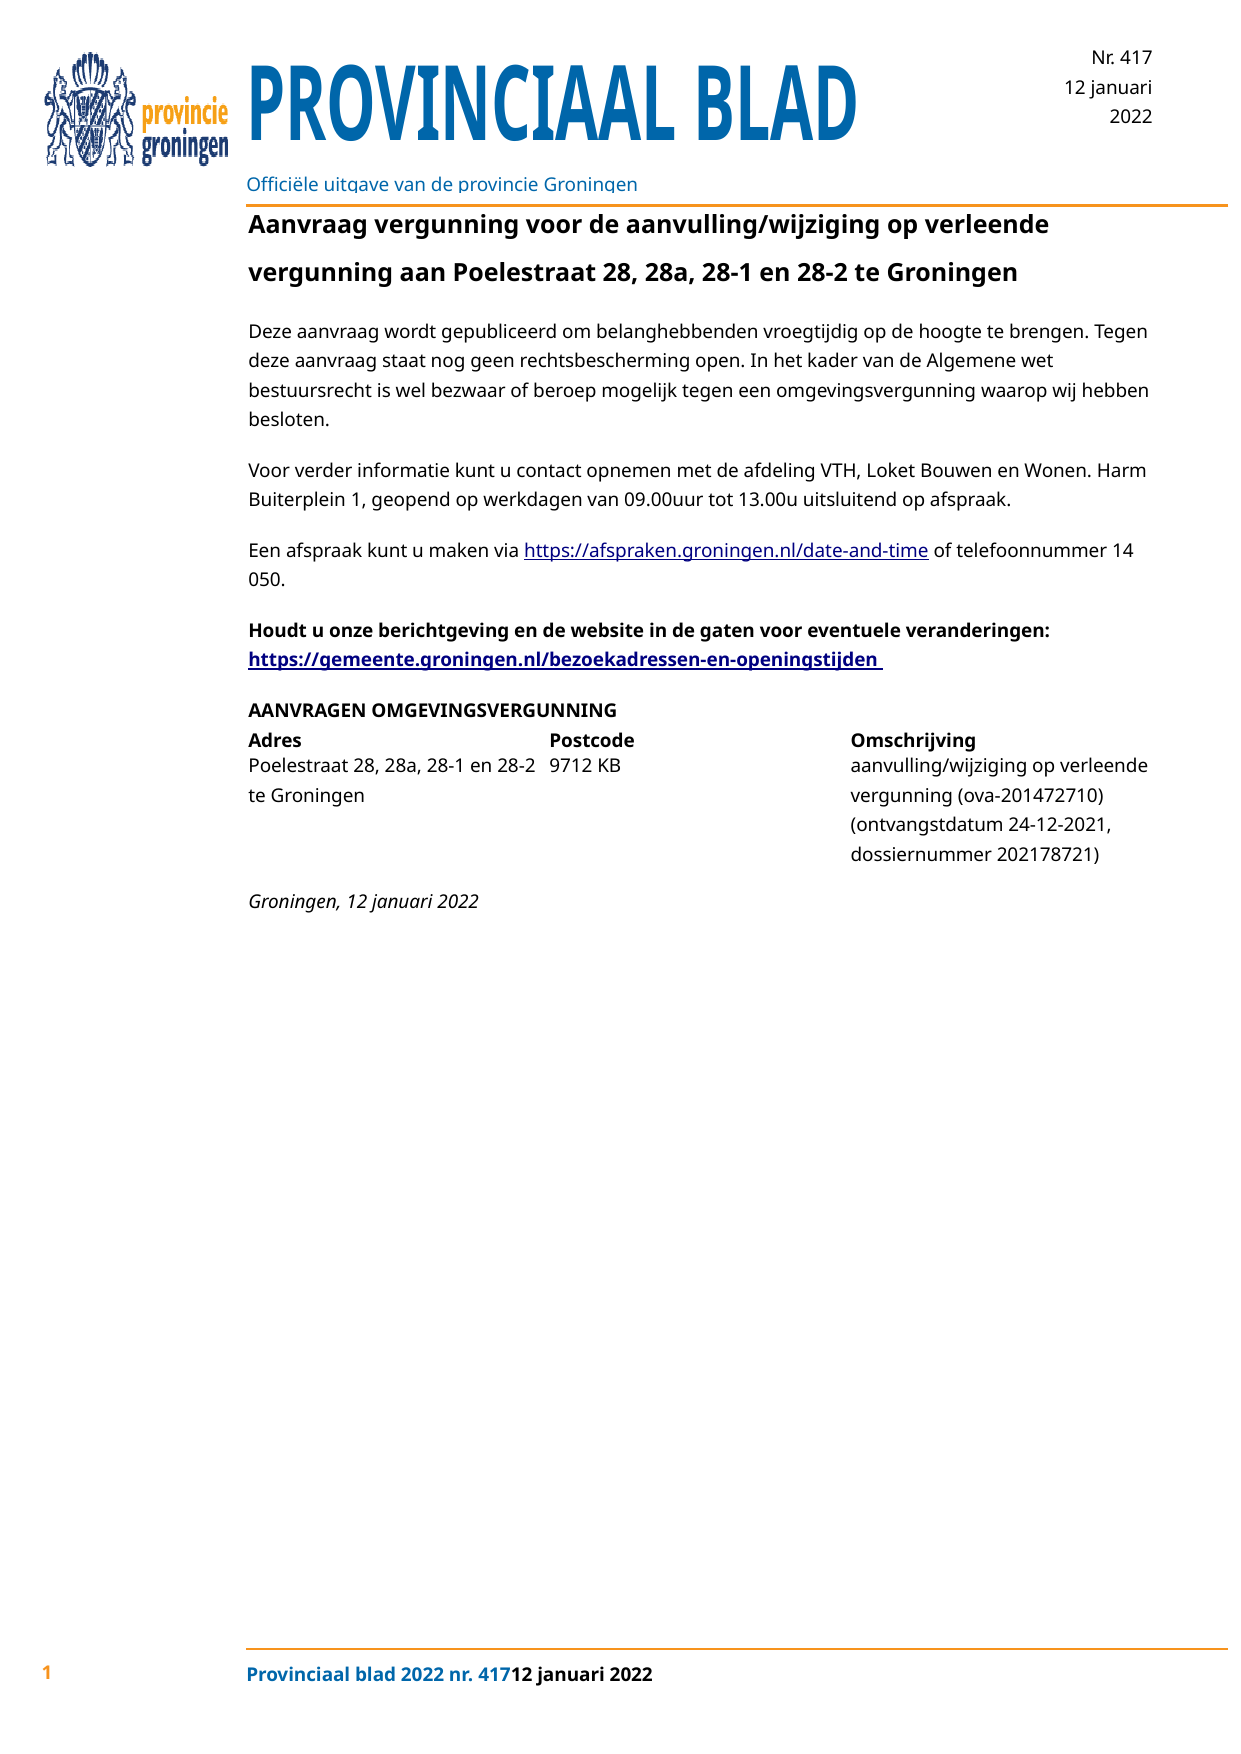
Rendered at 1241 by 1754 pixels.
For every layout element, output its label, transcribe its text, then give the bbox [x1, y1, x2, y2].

text AANVRAGEN OMGEVINGSVERGUNNING [248, 697, 1152, 723]
table_cell 9712 KB [549, 753, 850, 867]
table_cell aanvulling/wijziging op verleende vergunning (ova-201472710) (ontvangstdatum 24-12-2021, dossiernummer 202178721) [850, 753, 1152, 867]
text Deze aanvraag wordt gepubliceerd om belanghebbenden vroegtijdig op de hoogte te brengen. Tegen deze aanvraag staat nog geen rechtsbescherming open. In het kader van de Algemene wet bestuursrecht is wel bezwaar of beroep mogelijk tegen een omgevingsvergunning waarop wij hebben besloten. [248, 318, 1152, 432]
picture [41, 47, 231, 172]
table_header Postcode [549, 727, 850, 752]
table_cell Poelestraat 28, 28a, 28-1 en 28-2 te Groningen [248, 753, 549, 867]
table_header Omschrijving [850, 727, 1152, 752]
table_header Adres [248, 727, 549, 752]
text Voor verder informatie kunt u contact opnemen met de afdeling VTH, Loket Bouwen en Wonen. Harm Buiterplein 1, geopend op werkdagen van 09.00uur tot 13.00u uitsluitend op afspraak. [248, 457, 1152, 512]
text Houdt u onze berichtgeving en de website in de gaten voor eventuele veranderingen: https://gemeente.groningen.nl/bezoekadressen-en-openingstijden [248, 617, 1152, 672]
text Groningen, 12 januari 2022 [248, 888, 1152, 914]
text Aanvraag vergunning voor de aanvulling/wijziging op verleende vergunning aan Poelestraat 28, 28a, 28-1 en 28-2 te Groningen [248, 207, 1152, 288]
text Een afspraak kunt u maken via https://afspraken.groningen.nl/date-and-time of telefoonnummer 14 050. [248, 537, 1152, 592]
